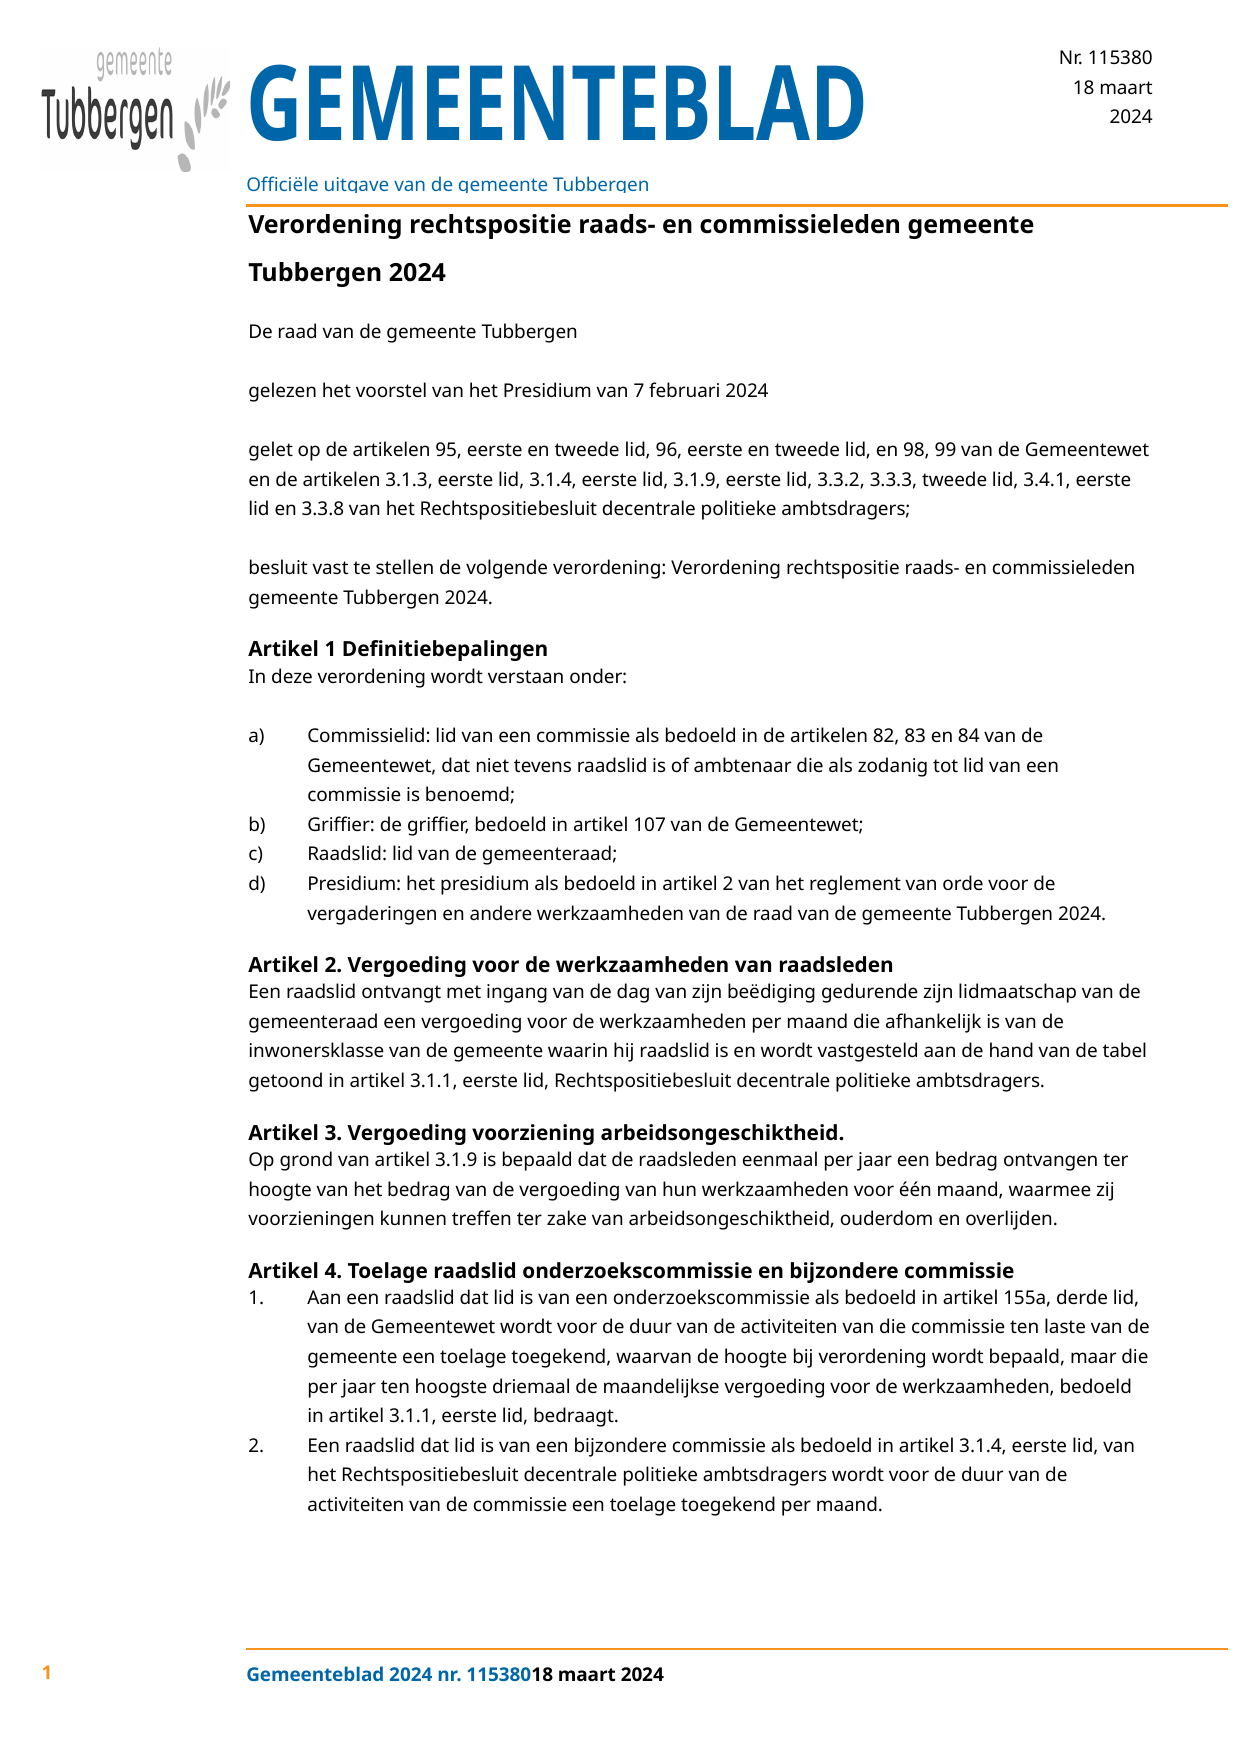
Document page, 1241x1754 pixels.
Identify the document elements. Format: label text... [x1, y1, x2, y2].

picture [41, 47, 231, 172]
list Griffier: de griffier, bedoeld in artikel 107 van de Gemeentewet; [248, 811, 1152, 837]
text Op grond van artikel 3.1.9 is bepaald dat de raadsleden eenmaal per jaar een bedrag ontvangen ter hoogte van het bedrag van de vergoeding van hun werkzaamheden voor één maand, waarmee zij voorzieningen kunnen treffen ter zake van arbeidsongeschiktheid, ouderdom en overlijden. [248, 1146, 1152, 1231]
list Presidium: het presidium als bedoeld in artikel 2 van het reglement van orde voor de vergaderingen en andere werkzaamheden van de raad van de gemeente Tubbergen 2024. [248, 870, 1152, 925]
list Commissielid: lid van een commissie als bedoeld in de artikelen 82, 83 en 84 van de Gemeentewet, dat niet tevens raadslid is of ambtenaar die als zodanig tot lid van een commissie is benoemd; [248, 722, 1152, 807]
text Verordening rechtspositie raads- en commissieleden gemeente Tubbergen 2024 [248, 207, 1152, 288]
text Artikel 1 Definitiebepalingen [248, 634, 1152, 663]
text gelezen het voorstel van het Presidium van 7 februari 2024 [248, 377, 1152, 403]
list Een raadslid dat lid is van een bijzondere commissie als bedoeld in artikel 3.1.4, eerste lid, van het Rechtspositiebesluit decentrale politieke ambtsdragers wordt voor de duur van de activiteiten van de commissie een toelage toegekend per maand. [248, 1432, 1152, 1517]
text besluit vast te stellen de volgende verordening: Verordening rechtspositie raads- en commissieleden gemeente Tubbergen 2024. [248, 554, 1152, 610]
text Artikel 2. Vergoeding voor de werkzaamheden van raadsleden [248, 950, 1152, 978]
text Artikel 3. Vergoeding voorziening arbeidsongeschiktheid. [248, 1118, 1152, 1146]
text Een raadslid ontvangt met ingang van de dag van zijn beëdiging gedurende zijn lidmaatschap van de gemeenteraad een vergoeding voor de werkzaamheden per maand die afhankelijk is van de inwonersklasse van de gemeente waarin hij raadslid is en wordt vastgesteld aan de hand van de tabel getoond in artikel 3.1.1, eerste lid, Rechtspositiebesluit decentrale politieke ambtsdragers. [248, 978, 1152, 1093]
list Aan een raadslid dat lid is van een onderzoekscommissie als bedoeld in artikel 155a, derde lid, van de Gemeentewet wordt voor de duur van de activiteiten van die commissie ten laste van de gemeente een toelage toegekend, waarvan de hoogte bij verordening wordt bepaald, maar die per jaar ten hoogste driemaal de maandelijkse vergoeding voor de werkzaamheden, bedoeld in artikel 3.1.1, eerste lid, bedraagt. [248, 1284, 1152, 1428]
text Artikel 4. Toelage raadslid onderzoekscommissie en bijzondere commissie [248, 1256, 1152, 1284]
text De raad van de gemeente Tubbergen [248, 318, 1152, 344]
text In deze verordening wordt verstaan onder: [248, 663, 1152, 689]
text gelet op de artikelen 95, eerste en tweede lid, 96, eerste en tweede lid, en 98, 99 van de Gemeentewet en de artikelen 3.1.3, eerste lid, 3.1.4, eerste lid, 3.1.9, eerste lid, 3.3.2, 3.3.3, tweede lid, 3.4.1, eerste lid en 3.3.8 van het Rechtspositiebesluit decentrale politieke ambtsdragers; [248, 436, 1152, 521]
list Raadslid: lid van de gemeenteraad; [248, 841, 1152, 866]
